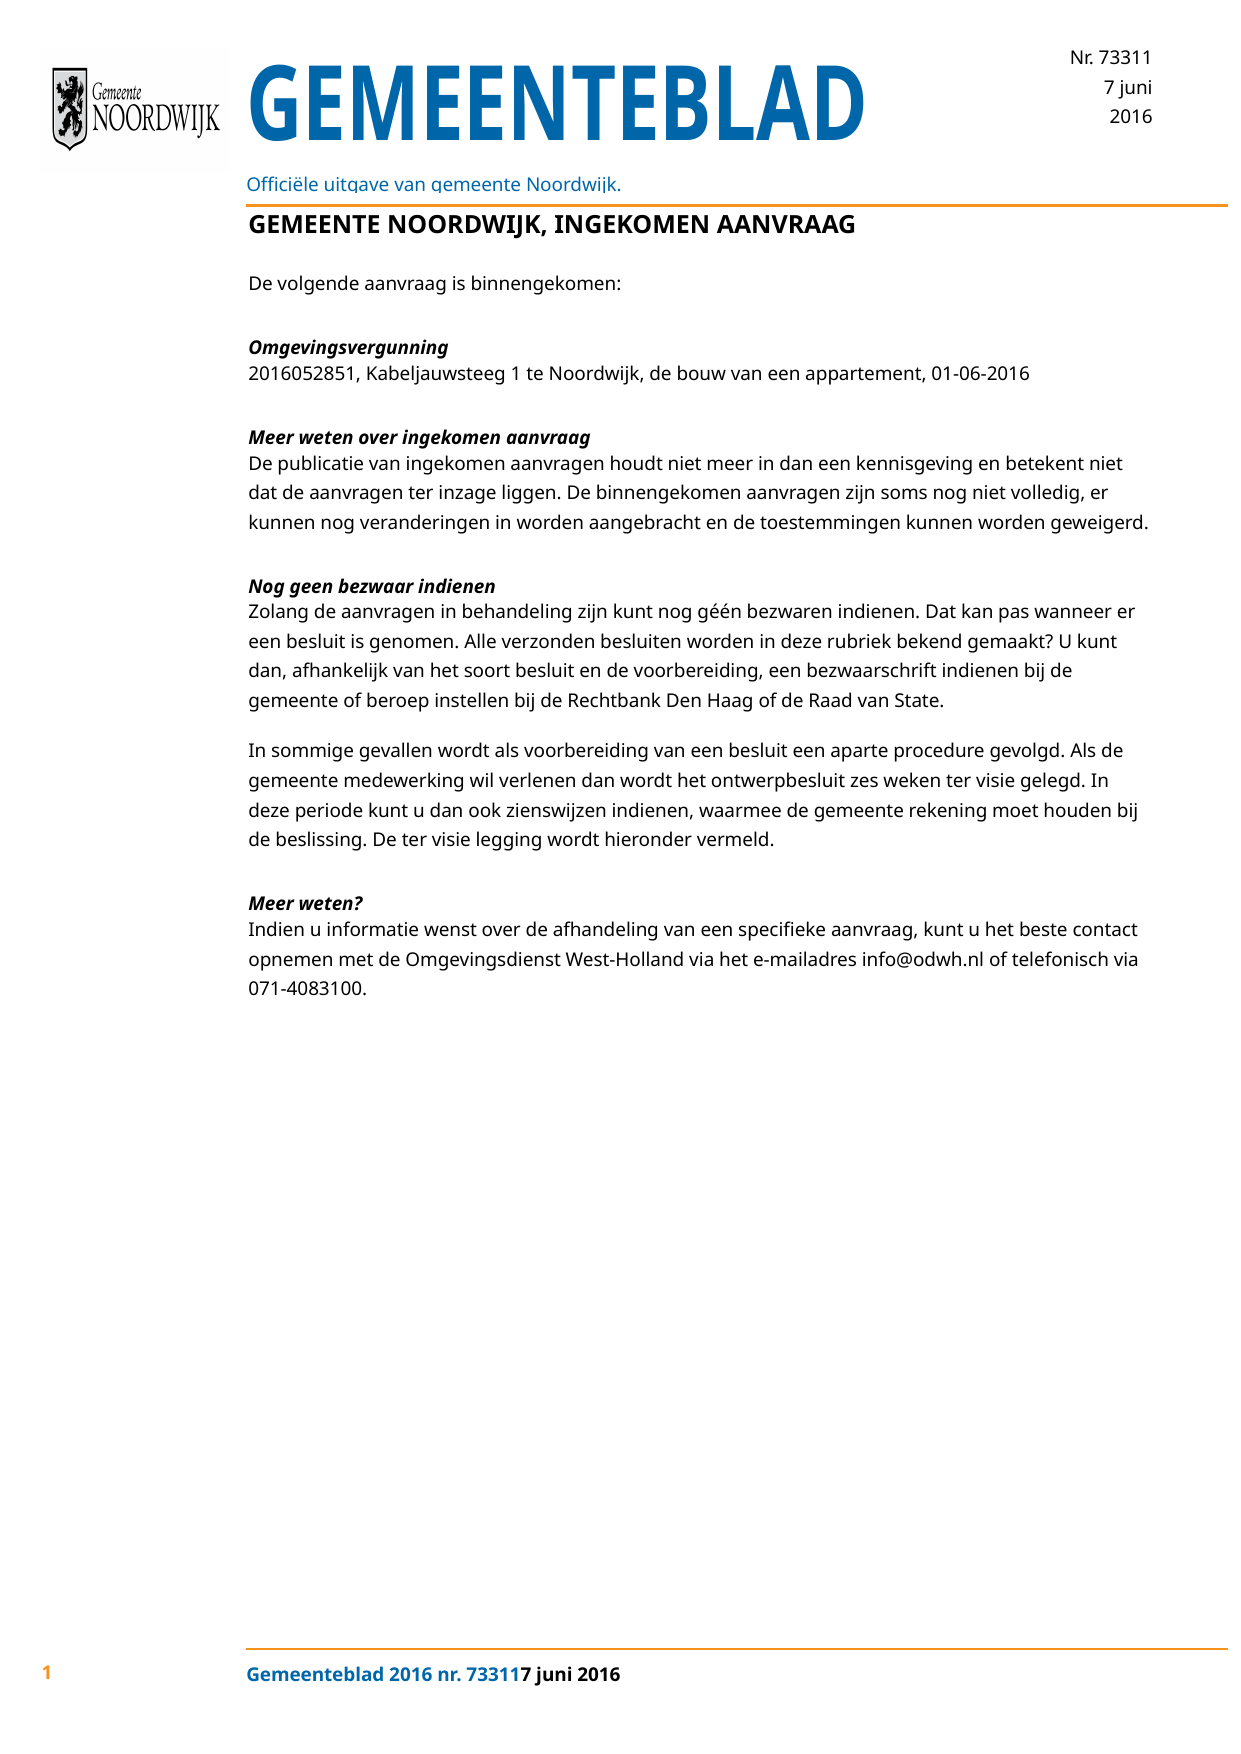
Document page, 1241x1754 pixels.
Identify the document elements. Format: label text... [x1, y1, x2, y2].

text Omgevingsvergunning [248, 334, 1152, 360]
text Meer weten? [248, 890, 1152, 916]
text Indien u informatie wenst over de afhandeling van een specifieke aanvraag, kunt u het beste contact opnemen met de Omgevingsdienst West-Holland via het e-mailadres info@odwh.nl of telefonisch via 071-4083100. [248, 916, 1152, 1001]
text GEMEENTE NOORDWIJK, INGEKOMEN AANVRAAG [248, 207, 1152, 241]
text In sommige gevallen wordt als voorbereiding van een besluit een aparte procedure gevolgd. Als de gemeente medewerking wil verlenen dan wordt het ontwerpbesluit zes weken ter visie gelegd. In deze periode kunt u dan ook zienswijzen indienen, waarmee de gemeente rekening moet houden bij de beslissing. De ter visie legging wordt hieronder vermeld. [248, 738, 1152, 852]
text De publicatie van ingekomen aanvragen houdt niet meer in dan een kennisgeving en betekent niet dat de aanvragen ter inzage liggen. De binnengekomen aanvragen zijn soms nog niet volledig, er kunnen nog veranderingen in worden aangebracht en de toestemmingen kunnen worden geweigerd. [248, 450, 1152, 534]
text Nog geen bezwaar indienen [248, 573, 1152, 598]
picture [41, 47, 231, 172]
text De volgende aanvraag is binnengekomen: [248, 270, 1152, 296]
text Meer weten over ingekomen aanvraag [248, 424, 1152, 450]
text 2016052851, Kabeljauwsteeg 1 te Noordwijk, de bouw van een appartement, 01-06-2016 [248, 360, 1152, 386]
text Zolang de aanvragen in behandeling zijn kunt nog géén bezwaren indienen. Dat kan pas wanneer er een besluit is genomen. Alle verzonden besluiten worden in deze rubriek bekend gemaakt? U kunt dan, afhankelijk van het soort besluit en de voorbereiding, een bezwaarschrift indienen bij de gemeente of beroep instellen bij de Rechtbank Den Haag of de Raad van State. [248, 598, 1152, 713]
